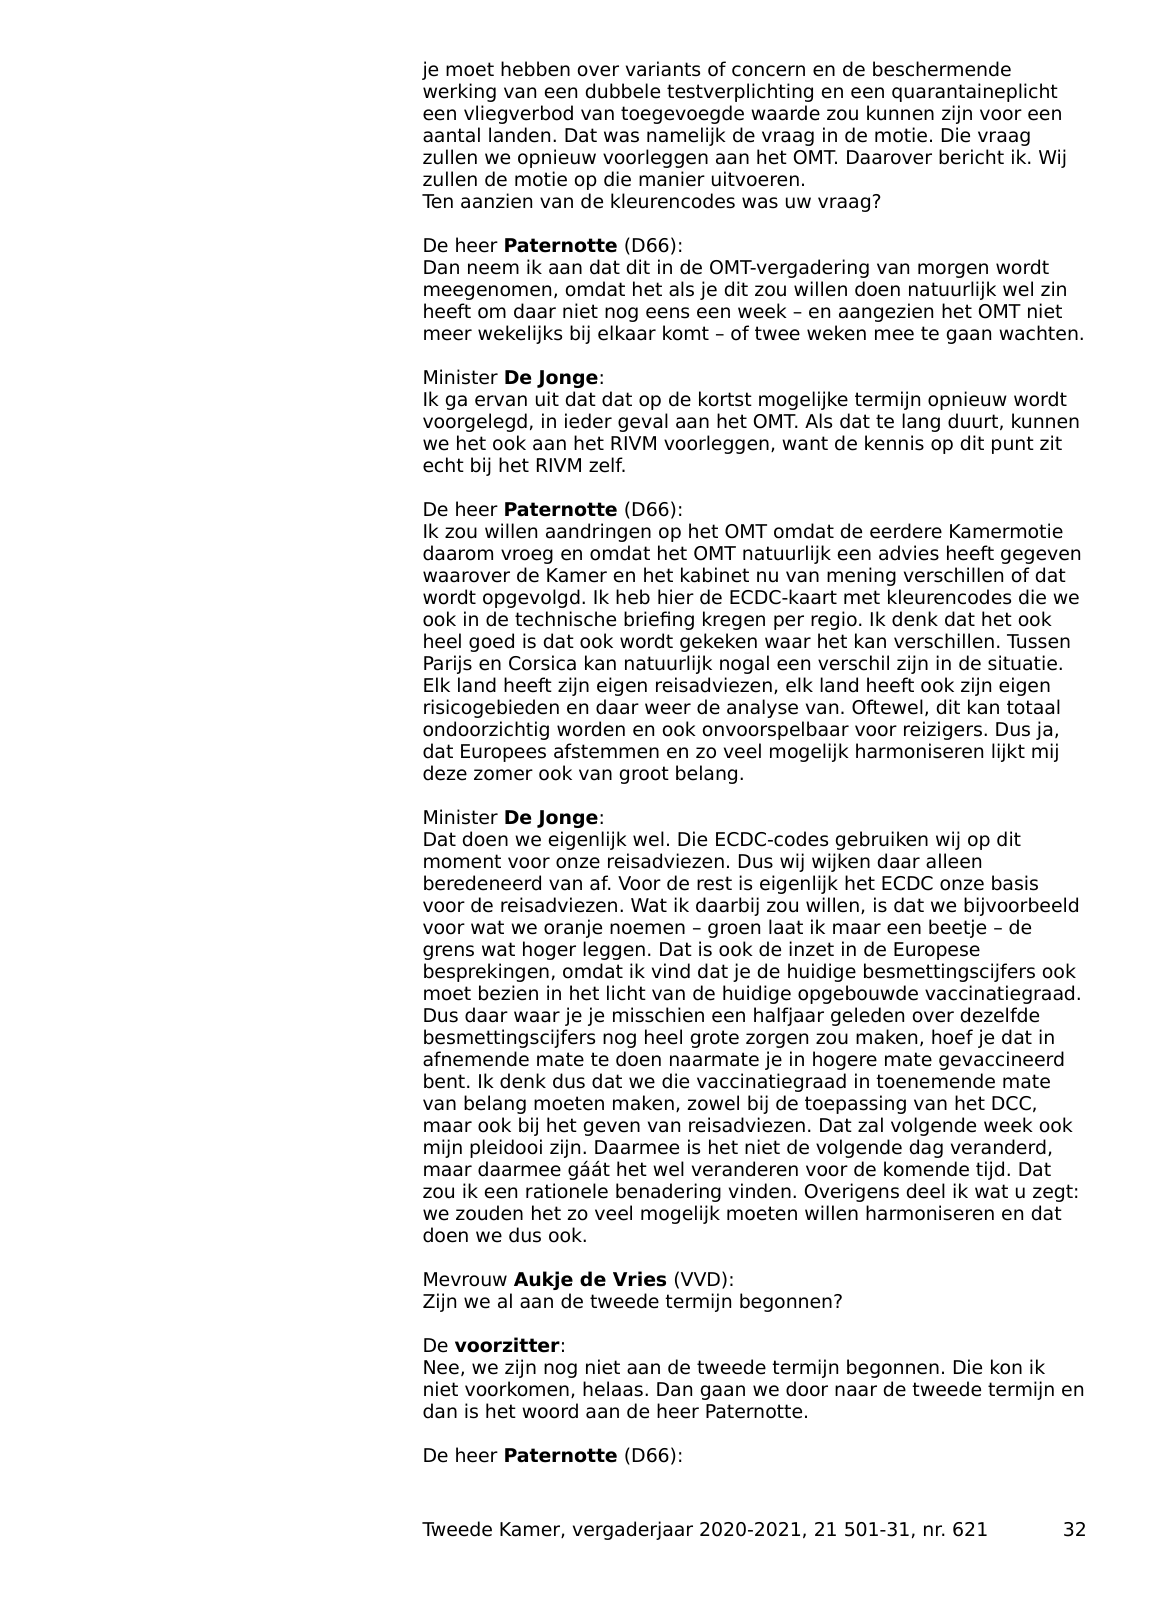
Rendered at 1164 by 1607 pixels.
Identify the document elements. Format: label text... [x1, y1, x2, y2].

text Dan neem ik aan dat dit in de OMT-vergadering van morgen wordt meegenomen, omdat het als je dit zou willen doen natuurlijk wel zin heeft om daar niet nog eens een week – en aangezien het OMT niet meer wekelijks bij elkaar komt – of twee weken mee te gaan wachten. [422, 257, 1087, 345]
text De voorzitter: [422, 1335, 1087, 1357]
text je moet hebben over variants of concern en de beschermende werking van een dubbele testverplichting en een quarantaineplicht een vliegverbod van toegevoegde waarde zou kunnen zijn voor een aantal landen. Dat was namelijk de vraag in de motie. Die vraag zullen we opnieuw voorleggen aan het OMT. Daarover bericht ik. Wij zullen de motie op die manier uitvoeren. [422, 59, 1087, 191]
text De heer Paternotte (D66): [422, 499, 1087, 521]
text Dat doen we eigenlijk wel. Die ECDC-codes gebruiken wij op dit moment voor onze reisadviezen. Dus wij wijken daar alleen beredeneerd van af. Voor de rest is eigenlijk het ECDC onze basis voor de reisadviezen. Wat ik daarbij zou willen, is dat we bijvoorbeeld voor wat we oranje noemen – groen laat ik maar een beetje – de grens wat hoger leggen. Dat is ook de inzet in de Europese besprekingen, omdat ik vind dat je de huidige besmettingscijfers ook moet bezien in het licht van de huidige opgebouwde vaccinatiegraad. Dus daar waar je je misschien een halfjaar geleden over dezelfde besmettingscijfers nog heel grote zorgen zou maken, hoef je dat in afnemende mate te doen naarmate je in hogere mate gevaccineerd bent. Ik denk dus dat we die vaccinatiegraad in toenemende mate van belang moeten maken, zowel bij de toepassing van het DCC, maar ook bij het geven van reisadviezen. Dat zal volgende week ook mijn pleidooi zijn. Daarmee is het niet de volgende dag veranderd, maar daarmee gáát het wel veranderen voor de komende tijd. Dat zou ik een rationele benadering vinden. Overigens deel ik wat u zegt: we zouden het zo veel mogelijk moeten willen harmoniseren en dat doen we dus ook. [422, 829, 1087, 1247]
text De heer Paternotte (D66): [422, 235, 1087, 257]
text Ik zou willen aandringen op het OMT omdat de eerdere Kamermotie daarom vroeg en omdat het OMT natuurlijk een advies heeft gegeven waarover de Kamer en het kabinet nu van mening verschillen of dat wordt opgevolgd. Ik heb hier de ECDC-kaart met kleurencodes die we ook in de technische briefing kregen per regio. Ik denk dat het ook heel goed is dat ook wordt gekeken waar het kan verschillen. Tussen Parijs en Corsica kan natuurlijk nogal een verschil zijn in de situatie. Elk land heeft zijn eigen reisadviezen, elk land heeft ook zijn eigen risicogebieden en daar weer de analyse van. Oftewel, dit kan totaal ondoorzichtig worden en ook onvoorspelbaar voor reizigers. Dus ja, dat Europees afstemmen en zo veel mogelijk harmoniseren lijkt mij deze zomer ook van groot belang. [422, 521, 1087, 785]
text Zijn we al aan de tweede termijn begonnen? [422, 1291, 1087, 1313]
text Minister De Jonge: [422, 807, 1087, 829]
text Ten aanzien van de kleurencodes was uw vraag? [422, 191, 1087, 213]
text Ik ga ervan uit dat dat op de kortst mogelijke termijn opnieuw wordt voorgelegd, in ieder geval aan het OMT. Als dat te lang duurt, kunnen we het ook aan het RIVM voorleggen, want de kennis op dit punt zit echt bij het RIVM zelf. [422, 389, 1087, 477]
text Nee, we zijn nog niet aan de tweede termijn begonnen. Die kon ik niet voorkomen, helaas. Dan gaan we door naar de tweede termijn en dan is het woord aan de heer Paternotte. [422, 1357, 1087, 1423]
text De heer Paternotte (D66): [422, 1445, 1087, 1467]
text Minister De Jonge: [422, 367, 1087, 389]
text Mevrouw Aukje de Vries (VVD): [422, 1269, 1087, 1291]
